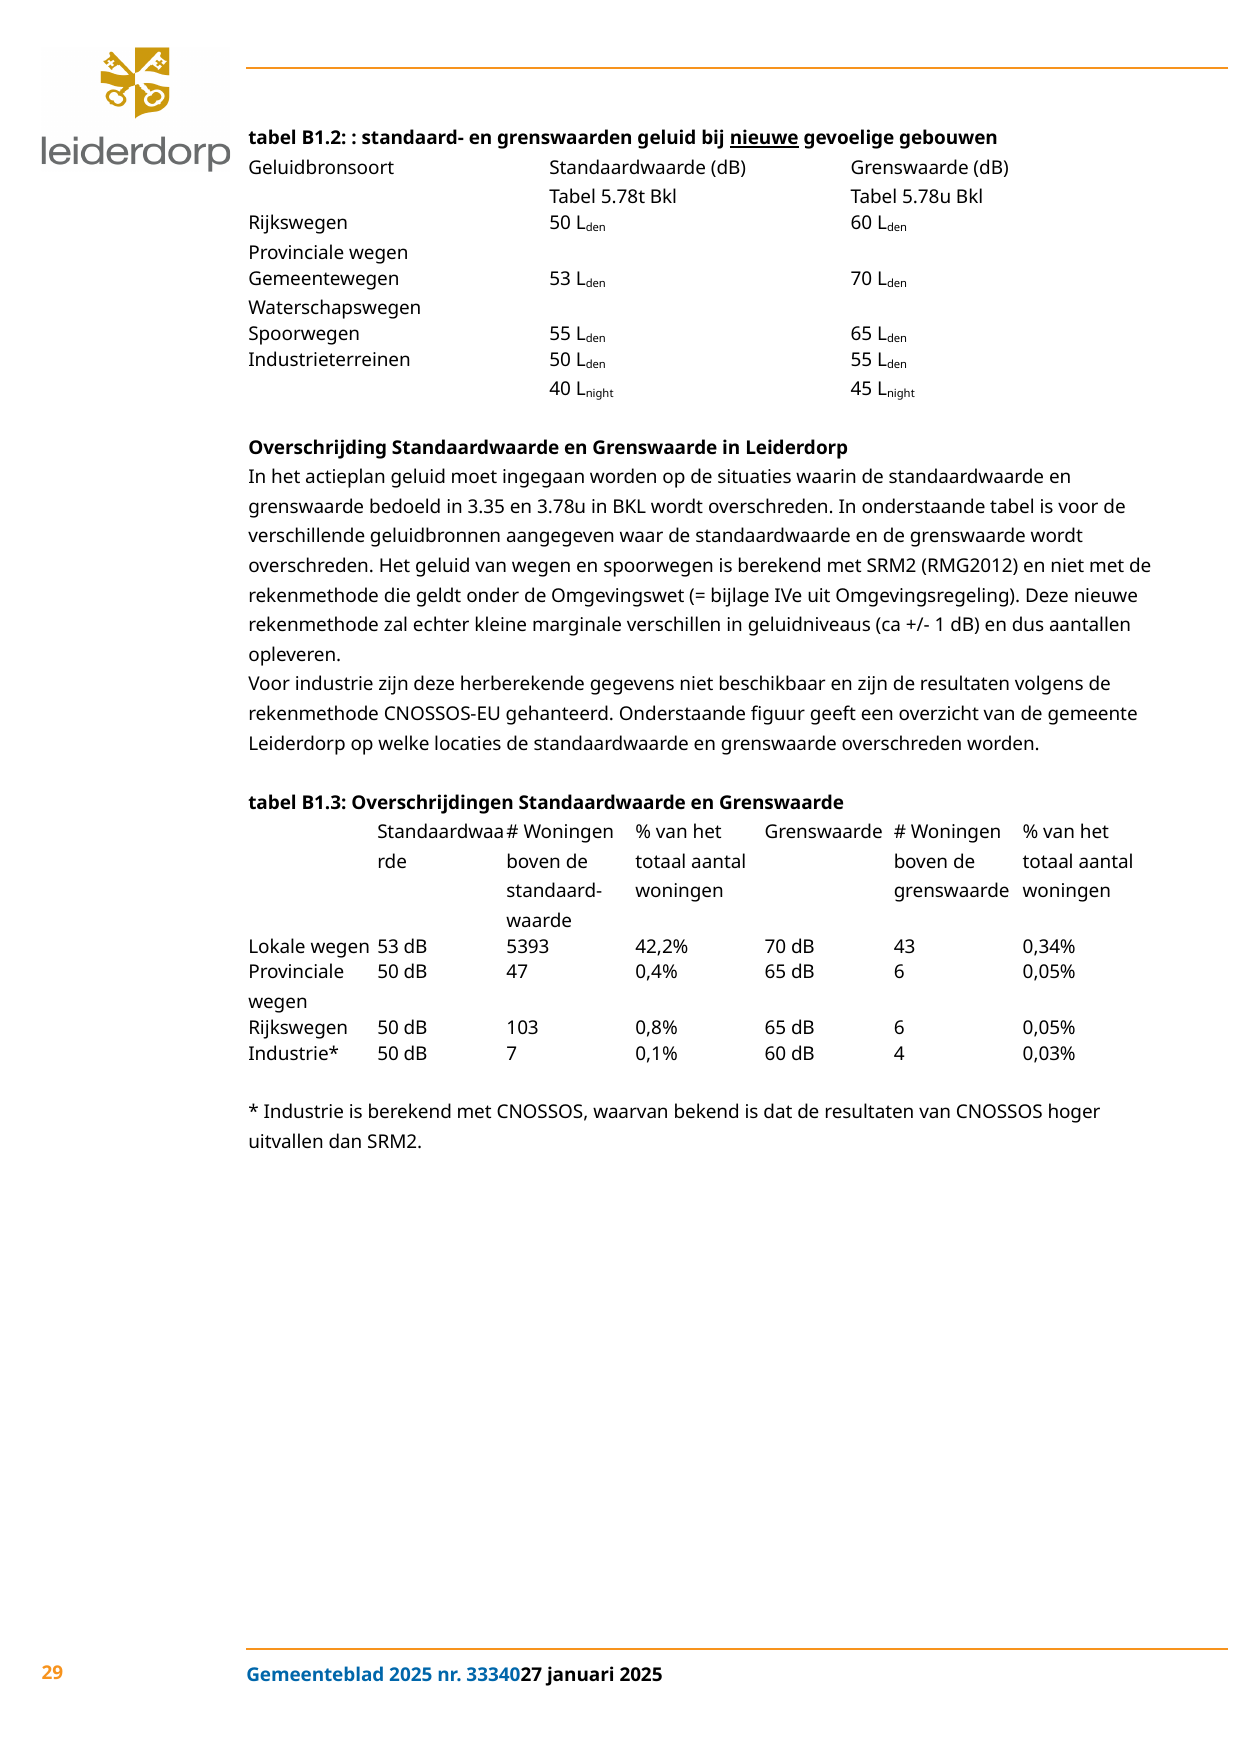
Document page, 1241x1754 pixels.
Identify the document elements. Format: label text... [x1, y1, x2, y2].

text * Industrie is berekend met CNOSSOS, waarvan bekend is dat de resultaten van CNOSSOS hoger uitvallen dan SRM2. [248, 1098, 1152, 1154]
table_cell 47 [506, 959, 635, 1014]
text In het actieplan geluid moet ingegaan worden op de situaties waarin de standaardwaarde en grenswaarde bedoeld in 3.35 en 3.78u in BKL wordt overschreden. In onderstaande tabel is voor de verschillende geluidbronnen aangegeven waar de standaardwaarde en de grenswaarde wordt overschreden. Het geluid van wegen en spoorwegen is berekend met SRM2 (RMG2012) en niet met de rekenmethode die geldt onder de Omgevingswet (= bijlage IVe uit Omgevingsregeling). Deze nieuwe rekenmethode zal echter kleine marginale verschillen in geluidniveaus (ca +/- 1 dB) en dus aantallen opleveren. [248, 463, 1152, 667]
table_cell 0,34% [1023, 933, 1152, 959]
table_header Grenswaarde (dB) Tabel 5.78u Bkl [850, 154, 1152, 209]
table_cell 55 Lden 45 Lnight [850, 346, 1152, 401]
table_cell 60 Lden [850, 209, 1152, 265]
table_header Standaardwaarde (dB) Tabel 5.78t Bkl [549, 154, 850, 209]
table_header [248, 819, 377, 933]
table_cell 5393 [506, 933, 635, 959]
table_cell 60 dB [764, 1040, 893, 1066]
table_header % van het totaal aantal woningen [1023, 819, 1152, 933]
picture [41, 47, 231, 172]
table_cell 0,1% [635, 1040, 764, 1066]
table_cell Rijkswegen Provinciale wegen [248, 209, 549, 265]
table_cell 50 dB [377, 1014, 506, 1040]
table_cell 50 dB [377, 959, 506, 1014]
table_cell 70 Lden [850, 265, 1152, 320]
table_header Standaardwaarde [377, 819, 506, 933]
table_cell 0,05% [1023, 1014, 1152, 1040]
table_cell Industrie* [248, 1040, 377, 1066]
text tabel B1.3: Overschrijdingen Standaardwaarde en Grenswaarde [248, 789, 1152, 814]
table_cell 65 Lden [850, 320, 1152, 346]
table_cell Rijkswegen [248, 1014, 377, 1040]
table_cell 50 Lden [549, 209, 850, 265]
table_cell Industrieterreinen [248, 346, 549, 401]
text Voor industrie zijn deze herberekende gegevens niet beschikbaar en zijn de resultaten volgens de rekenmethode CNOSSOS-EU gehanteerd. Onderstaande figuur geeft een overzicht van de gemeente Leiderdorp op welke locaties de standaardwaarde en grenswaarde overschreden worden. [248, 671, 1152, 755]
table_cell 0,05% [1023, 959, 1152, 1014]
table_cell Gemeentewegen Waterschapswegen [248, 265, 549, 320]
table_cell 50 Lden 40 Lnight [549, 346, 850, 401]
table_cell 43 [894, 933, 1022, 959]
table_cell Spoorwegen [248, 320, 549, 346]
table_cell 6 [894, 1014, 1022, 1040]
table_cell Lokale wegen [248, 933, 377, 959]
text tabel B1.2: : standaard- en grenswaarden geluid bij nieuwe gevoelige gebouwen [248, 124, 1152, 150]
table_cell 0,4% [635, 959, 764, 1014]
table_cell 55 Lden [549, 320, 850, 346]
table_header # Woningen boven de standaard-waarde [506, 819, 635, 933]
table_cell 103 [506, 1014, 635, 1040]
table_cell Provinciale wegen [248, 959, 377, 1014]
table_cell 0,03% [1023, 1040, 1152, 1066]
table_cell 4 [894, 1040, 1022, 1066]
table_cell 50 dB [377, 1040, 506, 1066]
table_cell 70 dB [764, 933, 893, 959]
table_header # Woningen boven de grenswaarde [894, 819, 1022, 933]
table_cell 53 Lden [549, 265, 850, 320]
table_cell 53 dB [377, 933, 506, 959]
table_cell 6 [894, 959, 1022, 1014]
table_cell 7 [506, 1040, 635, 1066]
table_header % van het totaal aantal woningen [635, 819, 764, 933]
table_cell 0,8% [635, 1014, 764, 1040]
text Overschrijding Standaardwaarde en Grenswaarde in Leiderdorp [248, 434, 1152, 459]
table_header Geluidbronsoort [248, 154, 549, 209]
table_cell 65 dB [764, 959, 893, 1014]
table_cell 65 dB [764, 1014, 893, 1040]
table_header Grenswaarde [764, 819, 893, 933]
table_cell 42,2% [635, 933, 764, 959]
